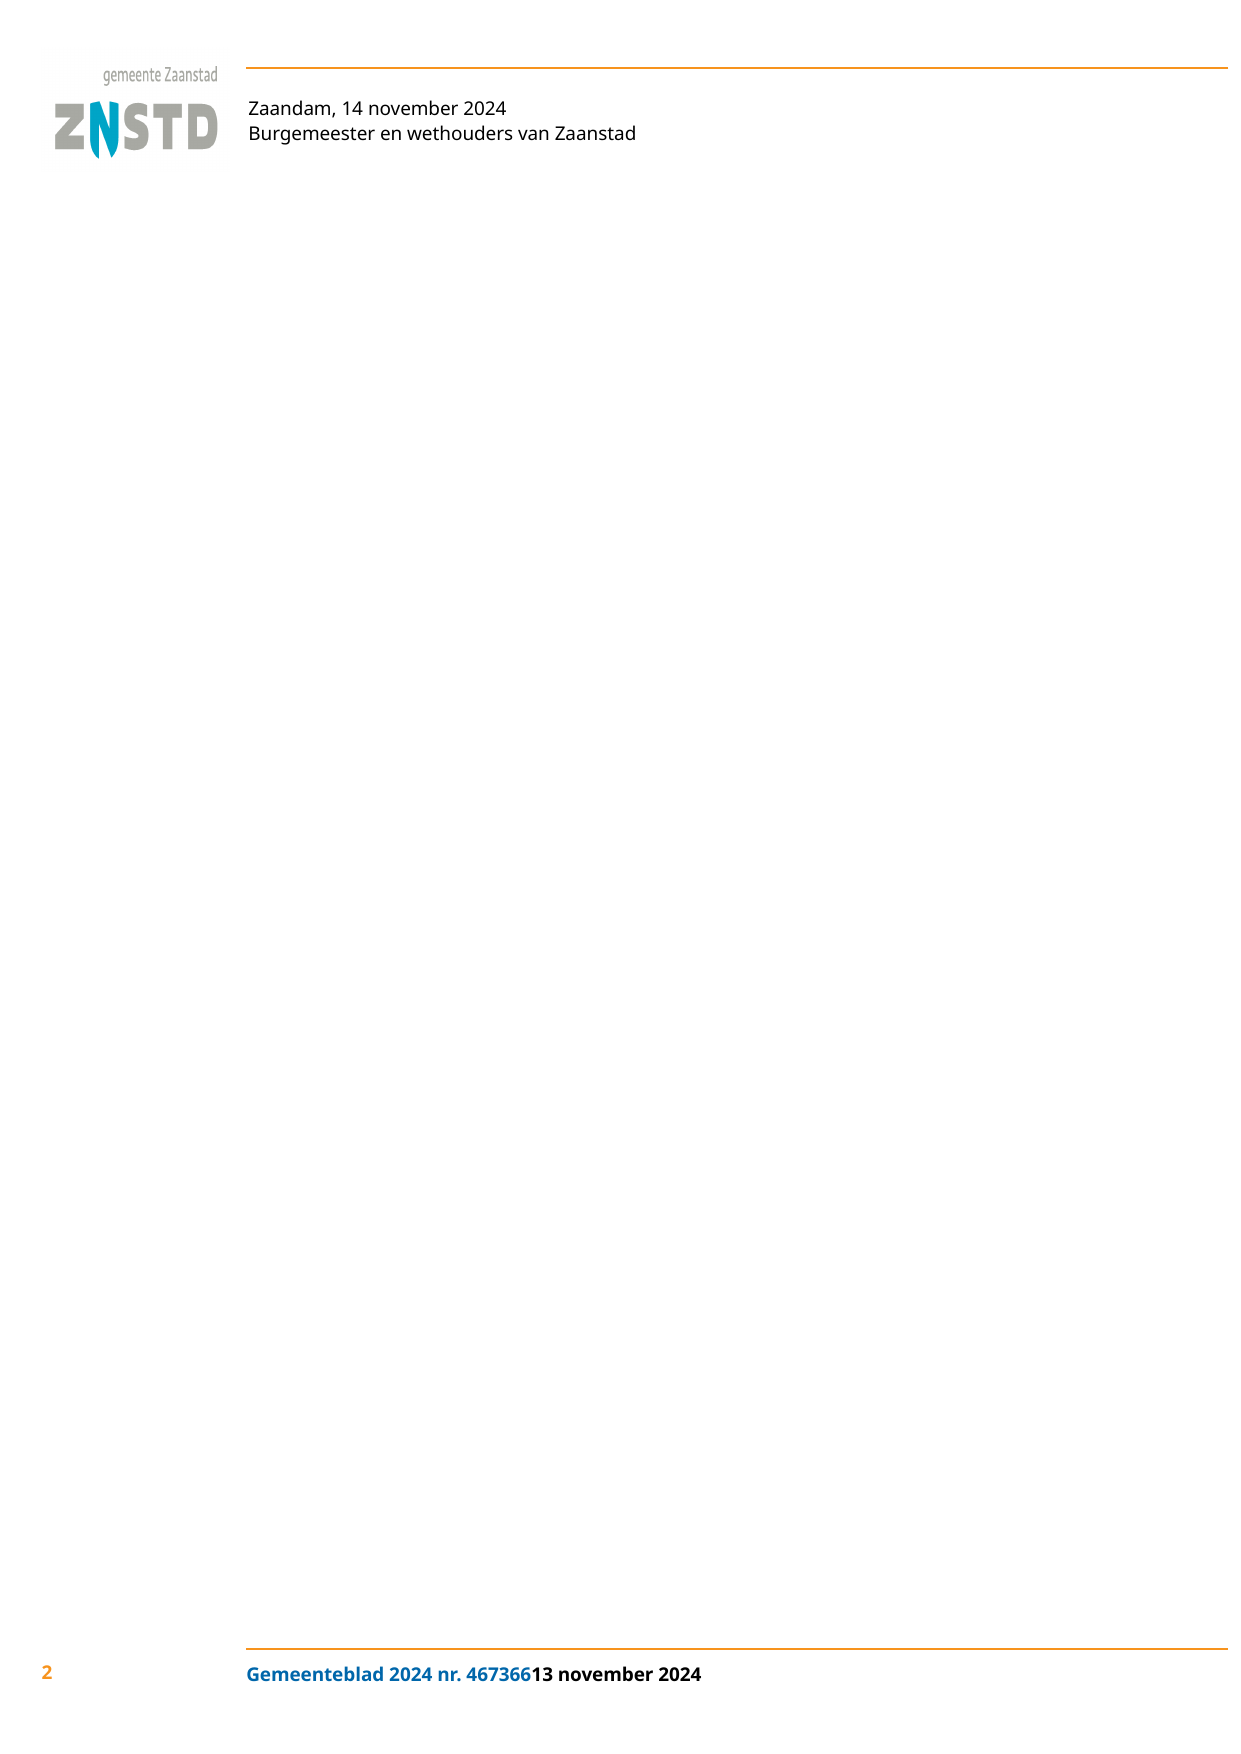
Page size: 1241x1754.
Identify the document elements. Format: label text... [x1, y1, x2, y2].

text Zaandam, 14 november 2024 [248, 95, 1152, 121]
text Burgemeester en wethouders van Zaanstad [248, 121, 1152, 146]
picture [41, 47, 231, 172]
